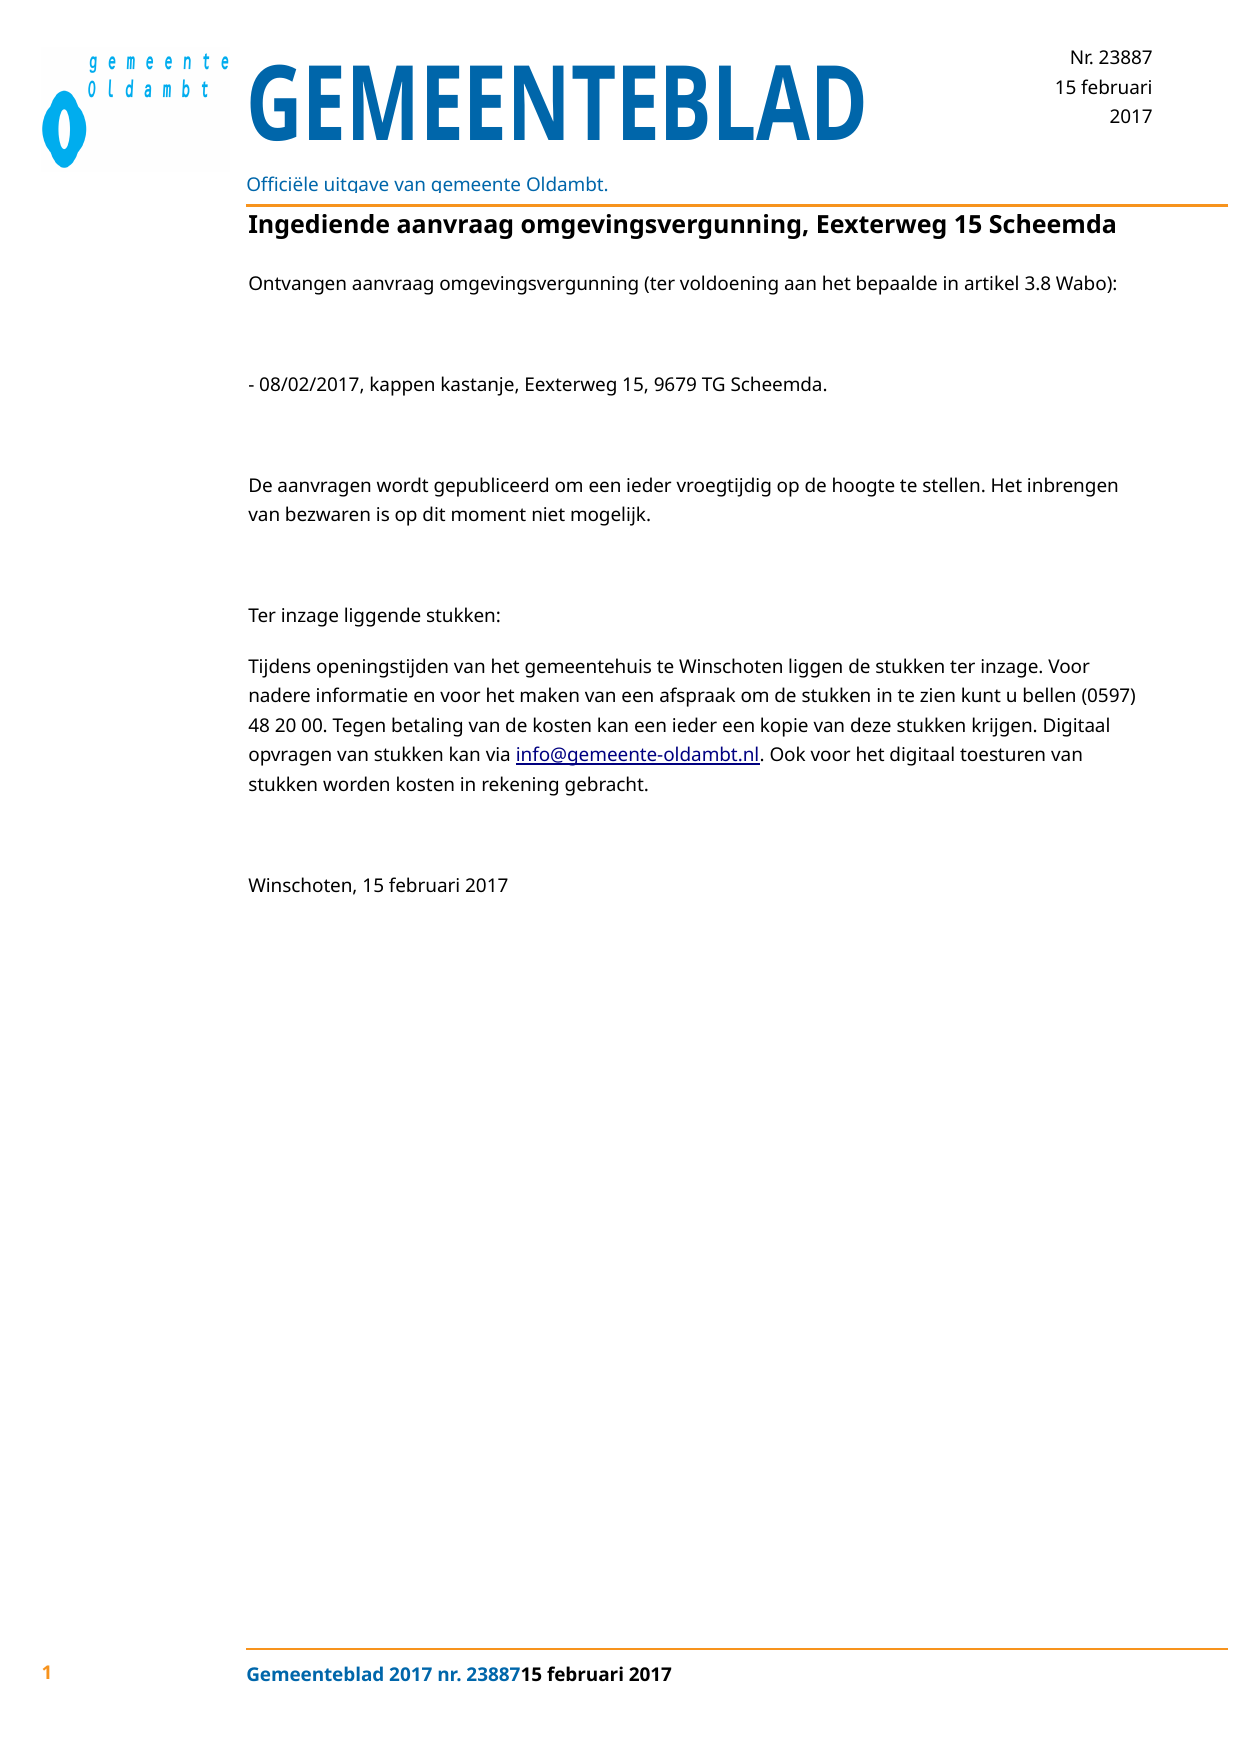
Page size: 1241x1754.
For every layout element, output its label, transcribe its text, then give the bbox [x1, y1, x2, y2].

picture [41, 47, 231, 172]
text Ter inzage liggende stukken: [248, 602, 1152, 628]
text Winschoten, 15 februari 2017 [248, 872, 1152, 898]
text De aanvragen wordt gepubliceerd om een ieder vroegtijdig op de hoogte te stellen. Het inbrengen van bezwaren is op dit moment niet mogelijk. [248, 472, 1152, 527]
text Tijdens openingstijden van het gemeentehuis te Winschoten liggen de stukken ter inzage. Voor nadere informatie en voor het maken van een afspraak om de stukken in te zien kunt u bellen (0597) 48 20 00. Tegen betaling van de kosten kan een ieder een kopie van deze stukken krijgen. Digitaal opvragen van stukken kan via info@gemeente-oldambt.nl. Ook voor het digitaal toesturen van stukken worden kosten in rekening gebracht. [248, 653, 1152, 797]
text - 08/02/2017, kappen kastanje, Eexterweg 15, 9679 TG Scheemda. [248, 371, 1152, 397]
text Ontvangen aanvraag omgevingsvergunning (ter voldoening aan het bepaalde in artikel 3.8 Wabo): [248, 270, 1152, 296]
text Ingediende aanvraag omgevingsvergunning, Eexterweg 15 Scheemda [248, 207, 1152, 241]
